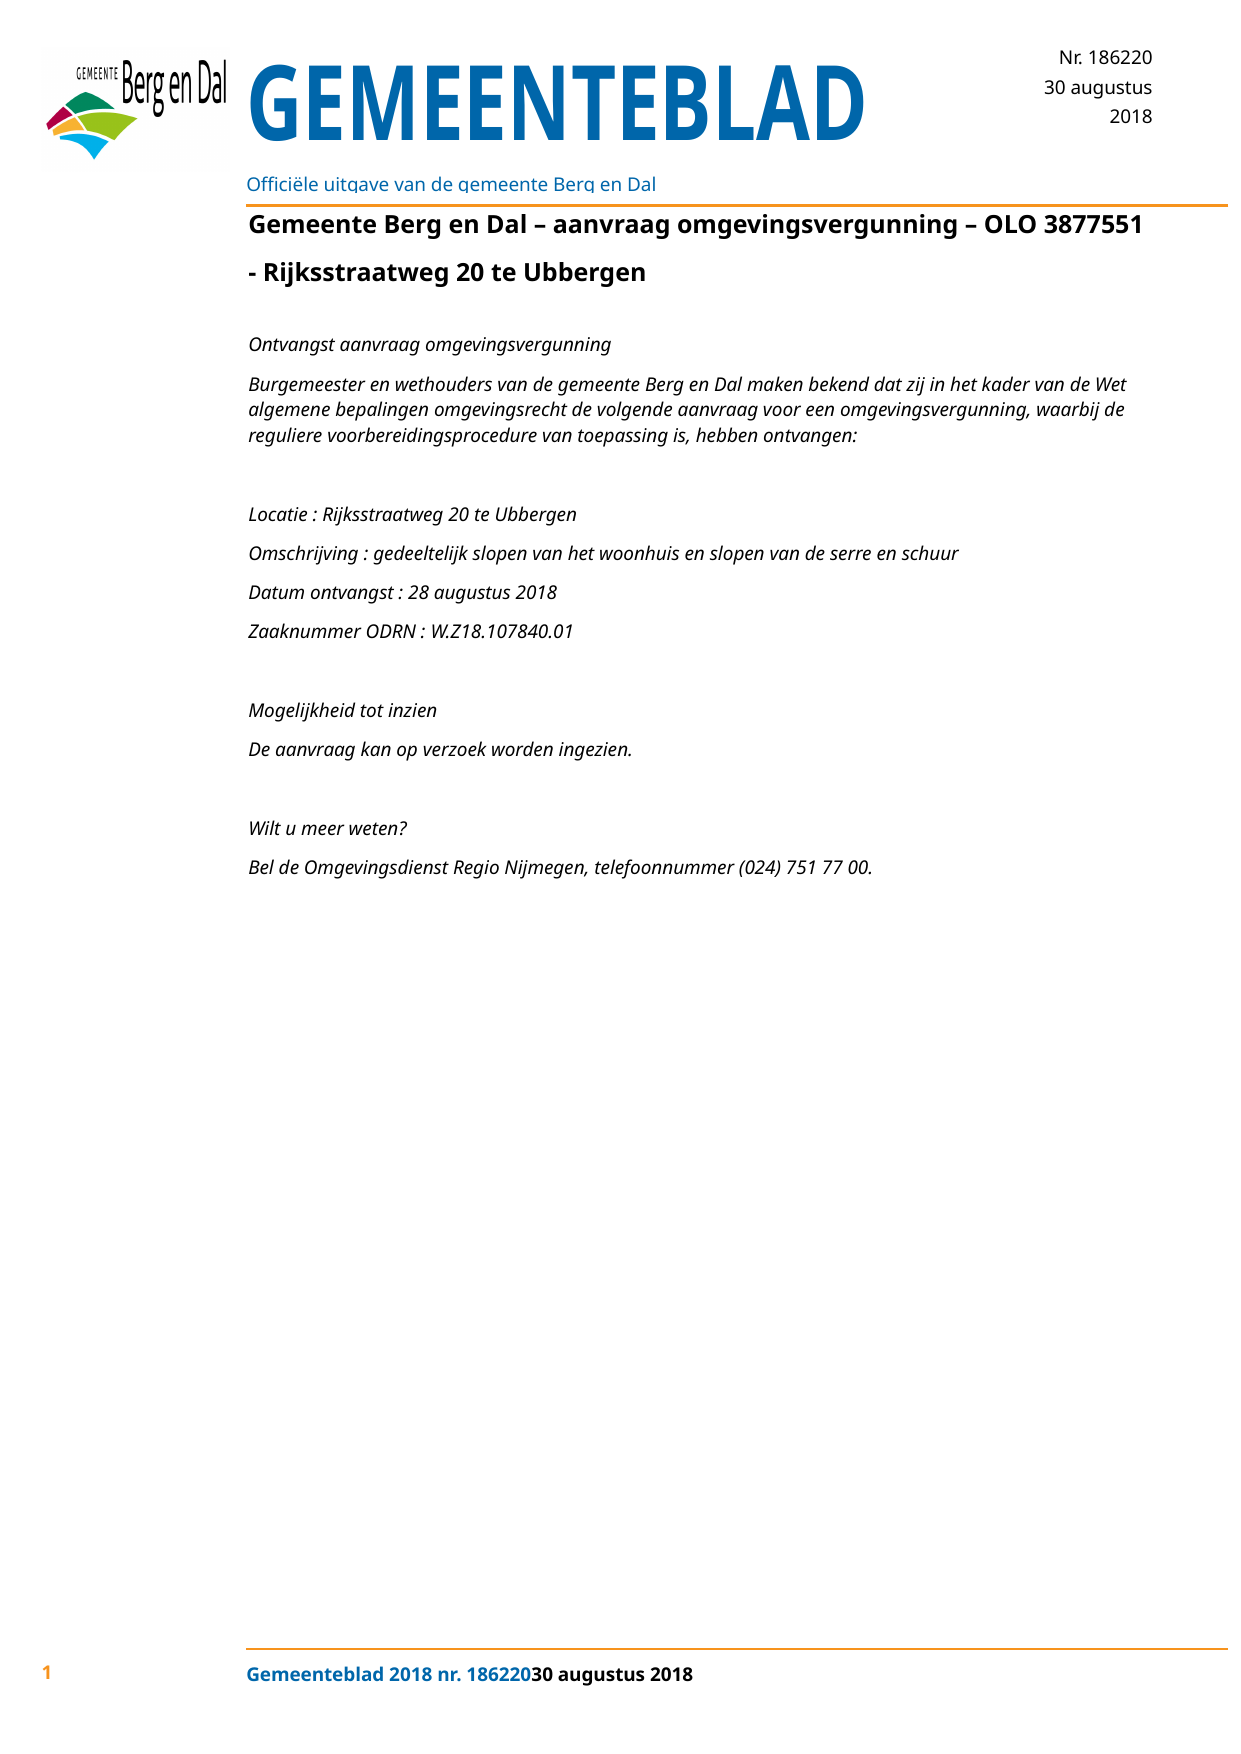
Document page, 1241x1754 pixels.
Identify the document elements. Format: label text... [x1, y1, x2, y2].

text Gemeente Berg en Dal – aanvraag omgevingsvergunning – OLO 3877551 - Rijksstraatweg 20 te Ubbergen [248, 207, 1152, 288]
text Wilt u meer weten? [248, 815, 1152, 841]
picture [41, 47, 231, 172]
text Datum ontvangst : 28 augustus 2018 [248, 579, 1152, 605]
text Locatie : Rijksstraatweg 20 te Ubbergen [248, 501, 1152, 526]
text Ontvangst aanvraag omgevingsvergunning [248, 331, 1152, 357]
text De aanvraag kan op verzoek worden ingezien. [248, 736, 1152, 762]
text Omschrijving : gedeeltelijk slopen van het woonhuis en slopen van de serre en schuur [248, 540, 1152, 566]
text Mogelijkheid tot inzien [248, 697, 1152, 723]
text Bel de Omgevingsdienst Regio Nijmegen, telefoonnummer (024) 751 77 00. [248, 854, 1152, 880]
text Burgemeester en wethouders van de gemeente Berg en Dal maken bekend dat zij in het kader van de Wet algemene bepalingen omgevingsrecht de volgende aanvraag voor een omgevingsvergunning, waarbij de reguliere voorbereidingsprocedure van toepassing is, hebben ontvangen: [248, 371, 1152, 448]
text Zaaknummer ODRN : W.Z18.107840.01 [248, 618, 1152, 644]
